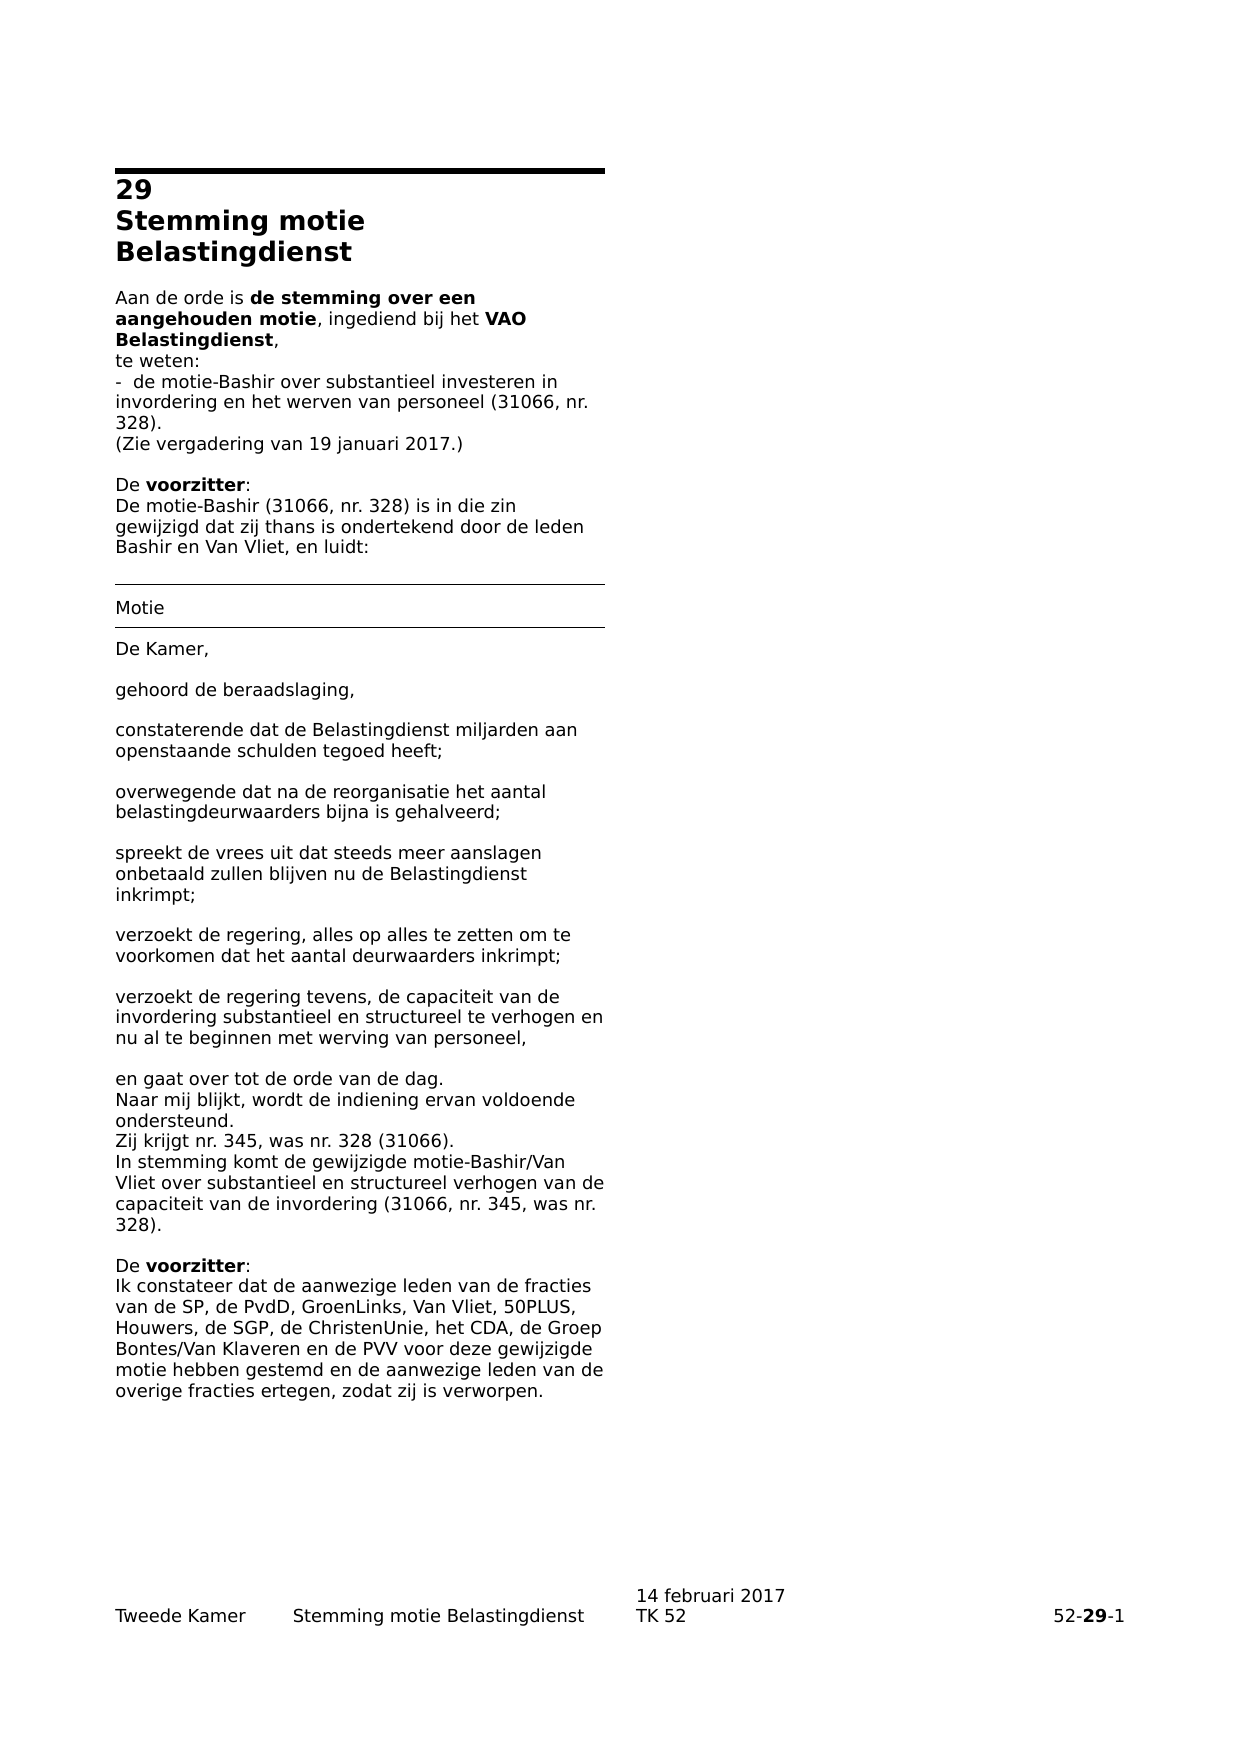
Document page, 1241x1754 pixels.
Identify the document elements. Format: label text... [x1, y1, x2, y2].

text verzoekt de regering tevens, de capaciteit van de invordering substantieel en structureel te verhogen en nu al te beginnen met werving van personeel, [115, 987, 605, 1049]
text De voorzitter: [115, 475, 605, 496]
text en gaat over tot de orde van de dag. [115, 1069, 605, 1089]
text constaterende dat de Belastingdienst miljarden aan openstaande schulden tegoed heeft; [115, 720, 605, 762]
text De Kamer, [115, 639, 605, 659]
text Motie [115, 598, 605, 619]
text Ik constateer dat de aanwezige leden van de fracties van de SP, de PvdD, GroenLinks, Van Vliet, 50PLUS, Houwers, de SGP, de ChristenUnie, het CDA, de Groep Bontes/Van Klaveren en de PVV voor deze gewijzigde motie hebben gestemd en de aanwezige leden van de overige fracties ertegen, zodat zij is verworpen. [115, 1276, 605, 1401]
text spreekt de vrees uit dat steeds meer aanslagen onbetaald zullen blijven nu de Belastingdienst inkrimpt; [115, 843, 605, 905]
text Naar mij blijkt, wordt de indiening ervan voldoende ondersteund. [115, 1089, 605, 1131]
text gehoord de beraadslaging, [115, 679, 605, 700]
text Zij krijgt nr. 345, was nr. 328 (31066). [115, 1131, 605, 1152]
text overwegende dat na de reorganisatie het aantal belastingdeurwaarders bijna is gehalveerd; [115, 782, 605, 823]
text De motie-Bashir (31066, nr. 328) is in die zin gewijzigd dat zij thans is ondertekend door de leden Bashir en Van Vliet, en luidt: [115, 496, 605, 558]
text te weten: [115, 351, 605, 371]
text Aan de orde is de stemming over een aangehouden motie, ingediend bij het VAO Belastingdienst, [115, 288, 605, 351]
text (Zie vergadering van 19 januari 2017.) [115, 434, 605, 455]
title 29 Stemming motie Belastingdienst [115, 174, 605, 268]
list de motie-Bashir over substantieel investeren in invordering en het werven van personeel (31066, nr. 328). [115, 371, 605, 434]
text verzoekt de regering, alles op alles te zetten om te voorkomen dat het aantal deurwaarders inkrimpt; [115, 925, 605, 967]
text De voorzitter: [115, 1255, 605, 1276]
text In stemming komt de gewijzigde motie-Bashir/Van Vliet over substantieel en structureel verhogen van de capaciteit van de invordering (31066, nr. 345, was nr. 328). [115, 1152, 605, 1235]
